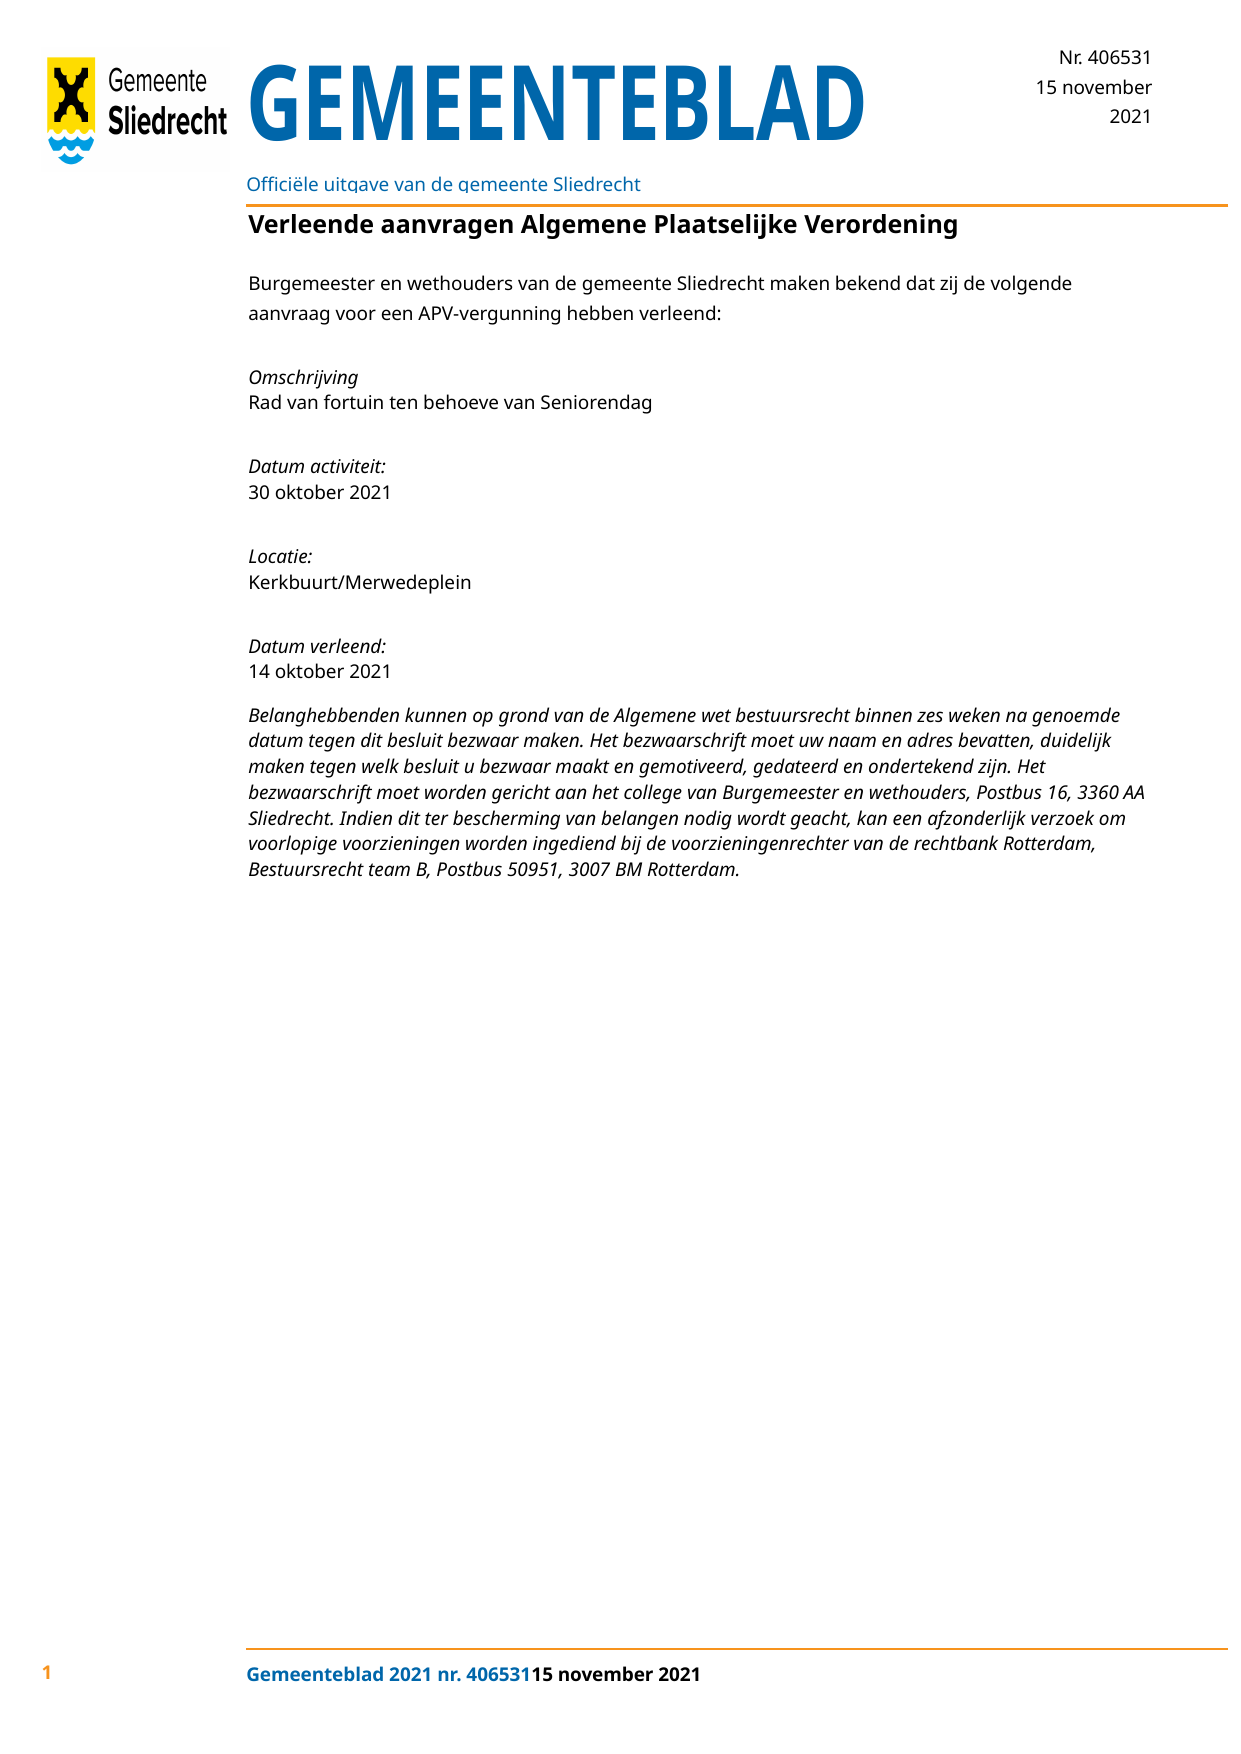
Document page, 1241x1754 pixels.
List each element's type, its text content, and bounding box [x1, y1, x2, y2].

text Kerkbuurt/Merwedeplein [248, 569, 1152, 595]
picture [41, 47, 231, 172]
text Datum verleend: [248, 633, 1152, 659]
text Locatie: [248, 543, 1152, 569]
text Belanghebbenden kunnen op grond van de Algemene wet bestuursrecht binnen zes weken na genoemde datum tegen dit besluit bezwaar maken. Het bezwaarschrift moet uw naam en adres bevatten, duidelijk maken tegen welk besluit u bezwaar maakt en gemotiveerd, gedateerd en ondertekend zijn. Het bezwaarschrift moet worden gericht aan het college van Burgemeester en wethouders, Postbus 16, 3360 AA Sliedrecht. Indien dit ter bescherming van belangen nodig wordt geacht, kan een afzonderlijk verzoek om voorlopige voorzieningen worden ingediend bij de voorzieningenrechter van de rechtbank Rotterdam, Bestuursrecht team B, Postbus 50951, 3007 BM Rotterdam. [248, 702, 1152, 882]
text Omschrijving [248, 364, 1152, 389]
text Datum activiteit: [248, 453, 1152, 479]
text 30 oktober 2021 [248, 479, 1152, 505]
text Verleende aanvragen Algemene Plaatselijke Verordening [248, 207, 1152, 241]
text Rad van fortuin ten behoeve van Seniorendag [248, 389, 1152, 415]
text 14 oktober 2021 [248, 659, 1152, 684]
text Burgemeester en wethouders van de gemeente Sliedrecht maken bekend dat zij de volgende aanvraag voor een APV-vergunning hebben verleend: [248, 270, 1152, 326]
